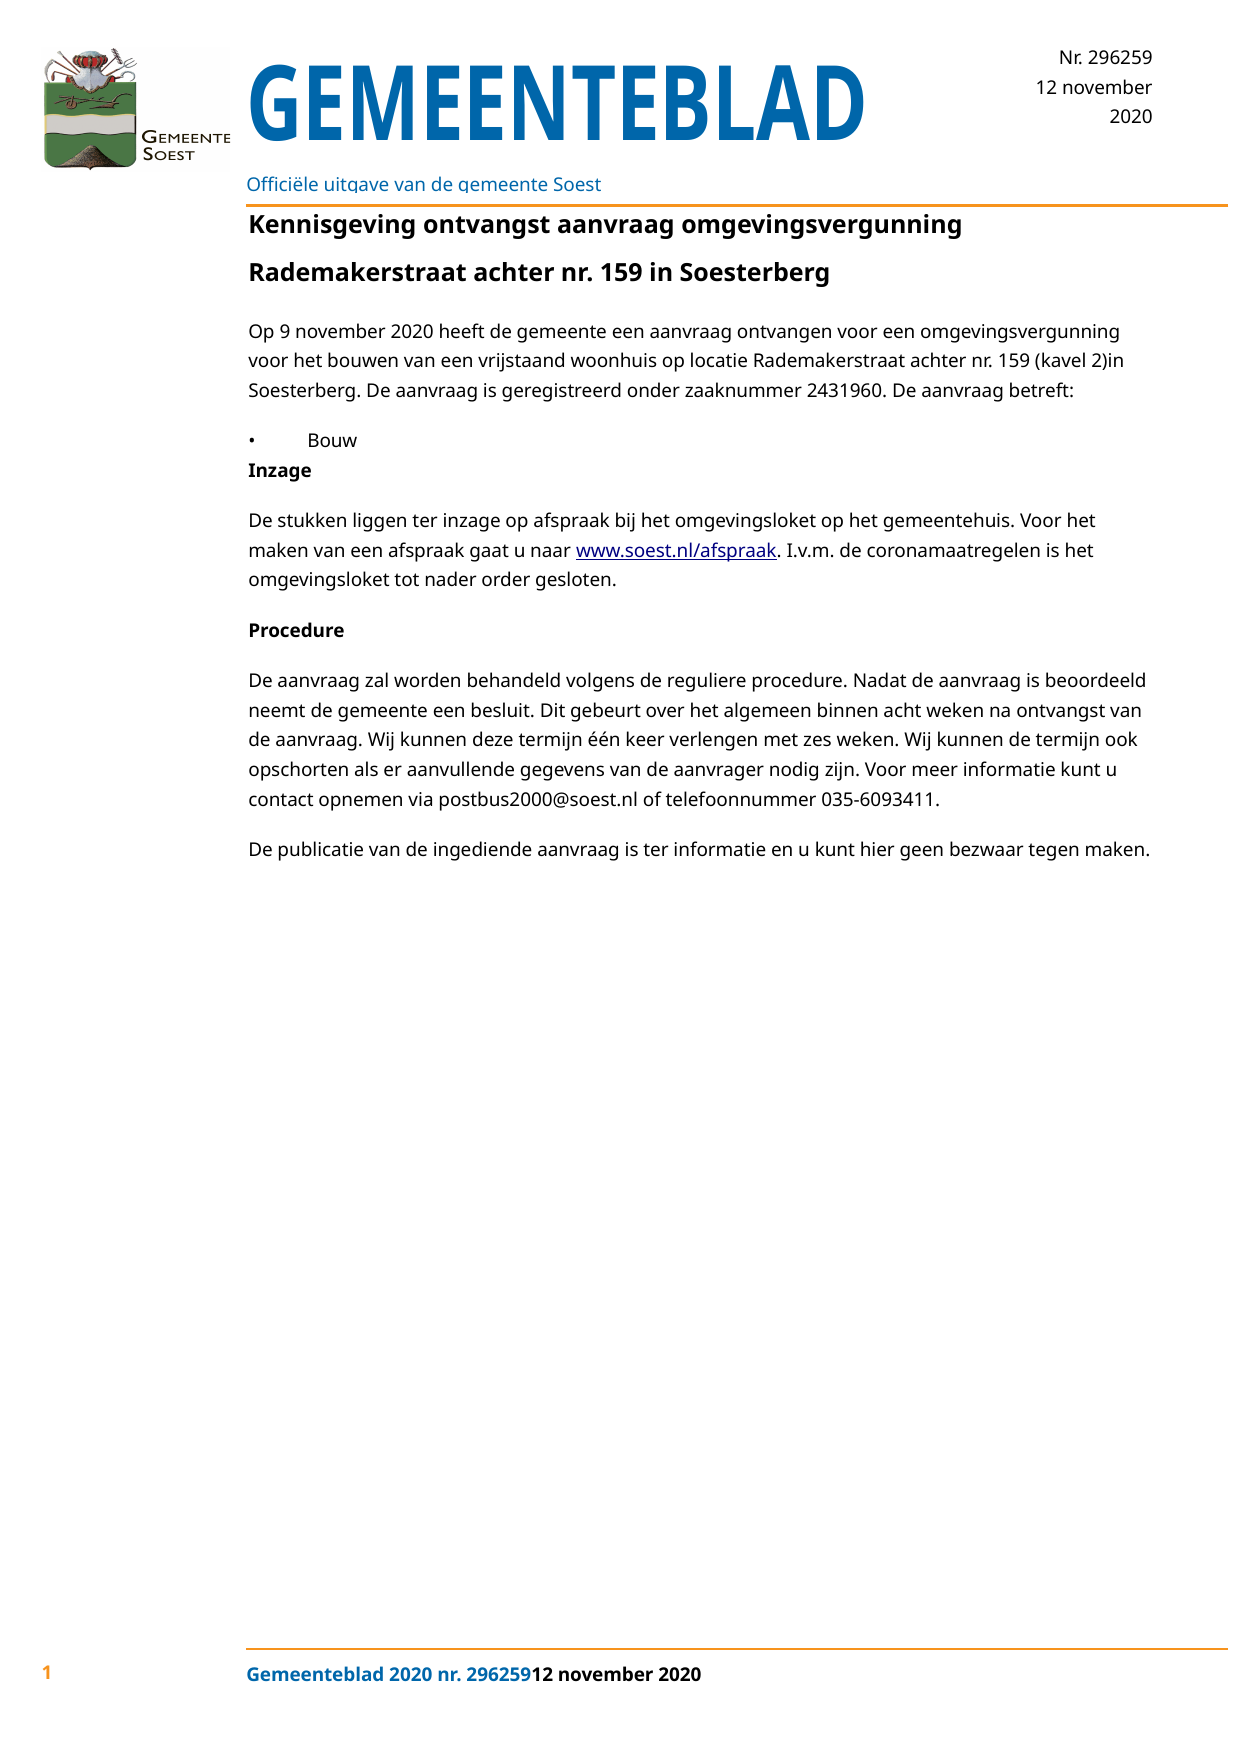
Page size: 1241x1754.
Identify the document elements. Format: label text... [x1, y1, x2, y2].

text De publicatie van de ingediende aanvraag is ter informatie en u kunt hier geen bezwaar tegen maken. [248, 836, 1152, 862]
text De aanvraag zal worden behandeld volgens de reguliere procedure. Nadat de aanvraag is beoordeeld neemt de gemeente een besluit. Dit gebeurt over het algemeen binnen acht weken na ontvangst van de aanvraag. Wij kunnen deze termijn één keer verlengen met zes weken. Wij kunnen de termijn ook opschorten als er aanvullende gegevens van de aanvrager nodig zijn. Voor meer informatie kunt u contact opnemen via postbus2000@soest.nl of telefoonnummer 035-6093411. [248, 667, 1152, 812]
picture [41, 47, 231, 172]
text De stukken liggen ter inzage op afspraak bij het omgevingsloket op het gemeentehuis. Voor het maken van een afspraak gaat u naar www.soest.nl/afspraak. I.v.m. de coronamaatregelen is het omgevingsloket tot nader order gesloten. [248, 507, 1152, 592]
text Kennisgeving ontvangst aanvraag omgevingsvergunning Rademakerstraat achter nr. 159 in Soesterberg [248, 207, 1152, 288]
text Op 9 november 2020 heeft de gemeente een aanvraag ontvangen voor een omgevingsvergunning voor het bouwen van een vrijstaand woonhuis op locatie Rademakerstraat achter nr. 159 (kavel 2)in Soesterberg. De aanvraag is geregistreerd onder zaaknummer 2431960. De aanvraag betreft: [248, 318, 1152, 403]
text Procedure [248, 617, 1152, 643]
list Bouw [248, 427, 1152, 453]
text Inzage [248, 457, 1152, 483]
